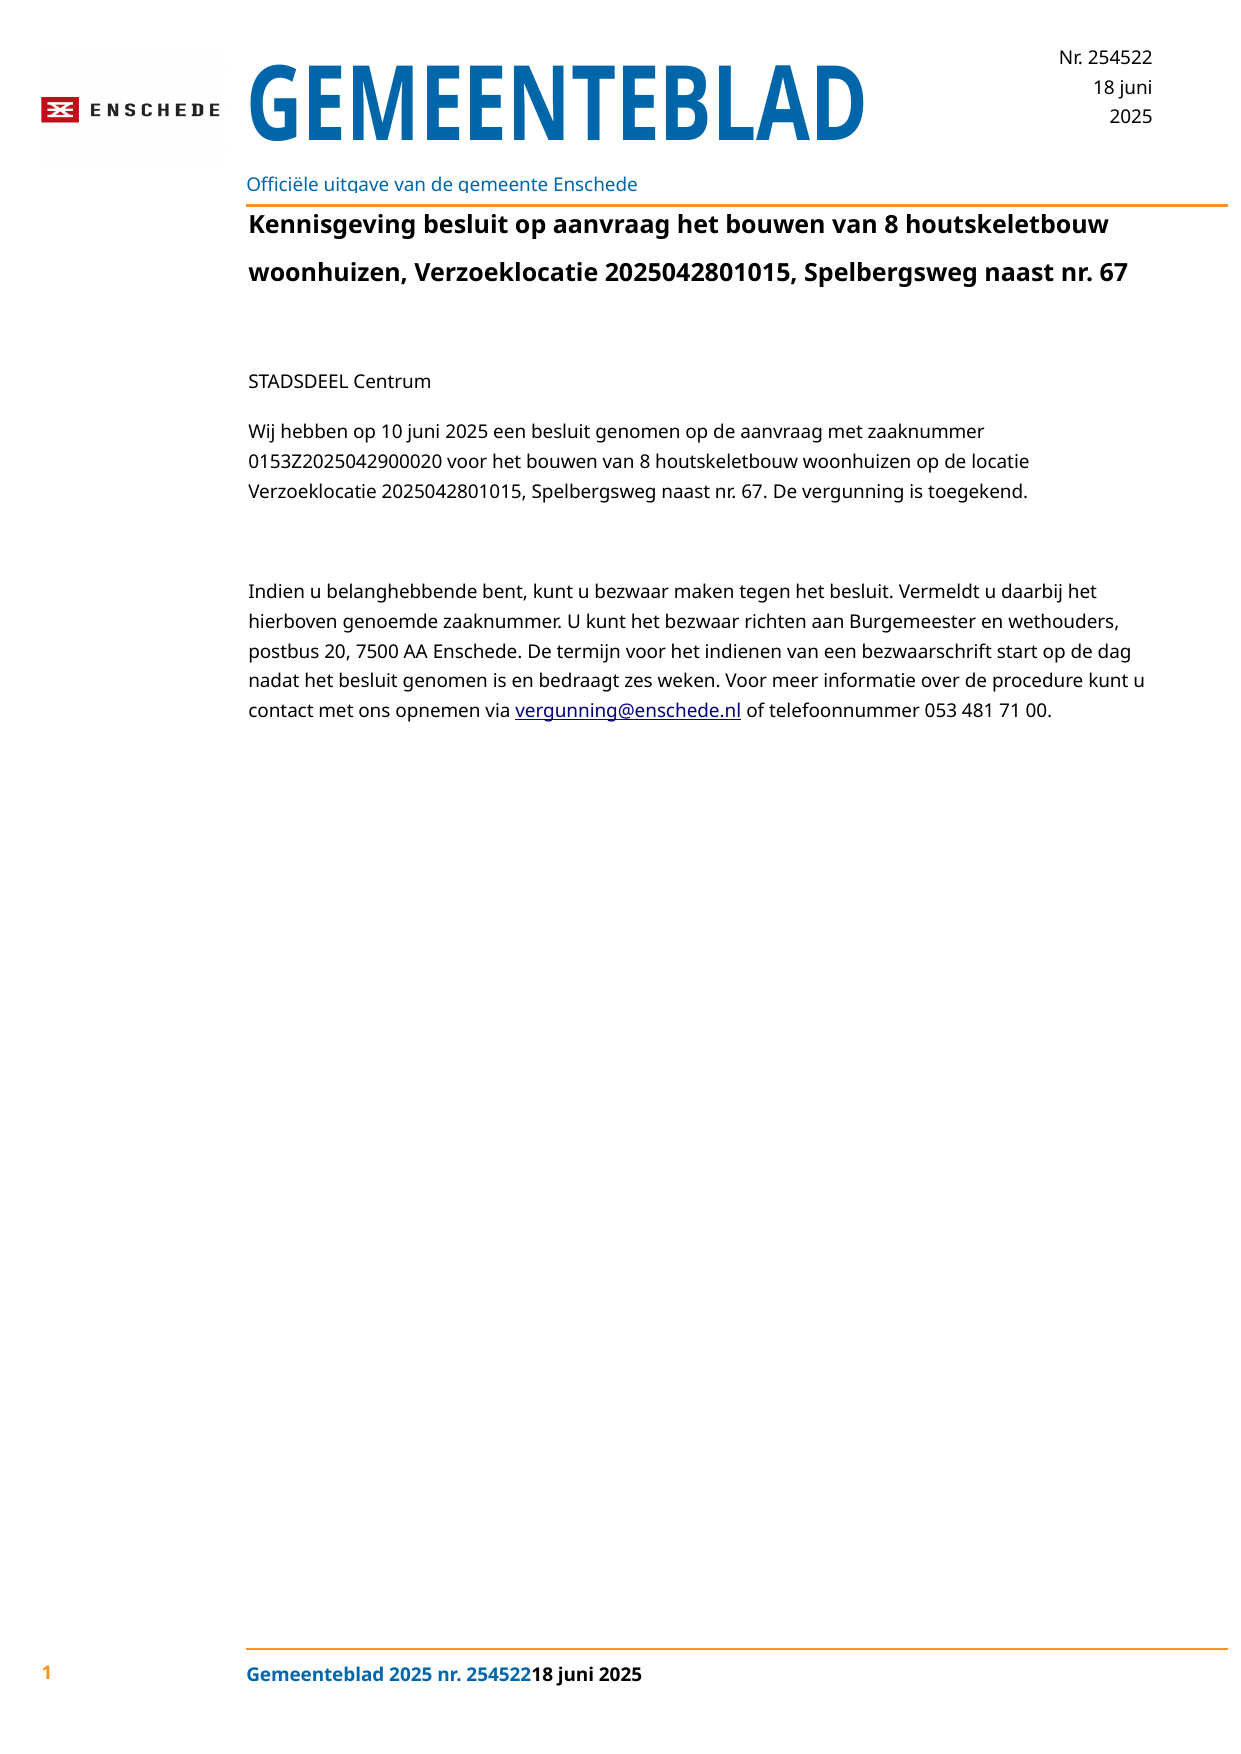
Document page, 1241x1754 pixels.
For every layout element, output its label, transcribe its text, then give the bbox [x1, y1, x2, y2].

picture [41, 47, 231, 172]
text STADSDEEL Centrum [248, 368, 1152, 394]
text Indien u belanghebbende bent, kunt u bezwaar maken tegen het besluit. Vermeldt u daarbij het hierboven genoemde zaaknummer. U kunt het bezwaar richten aan Burgemeester en wethouders, postbus 20, 7500 AA Enschede. De termijn voor het indienen van een bezwaarschrift start op de dag nadat het besluit genomen is en bedraagt zes weken. Voor meer informatie over de procedure kunt u contact met ons opnemen via vergunning@enschede.nl of telefoonnummer 053 481 71 00. [248, 579, 1152, 723]
text Kennisgeving besluit op aanvraag het bouwen van 8 houtskeletbouw woonhuizen, Verzoeklocatie 2025042801015, Spelbergsweg naast nr. 67 [248, 207, 1152, 288]
text Wij hebben op 10 juni 2025 een besluit genomen op de aanvraag met zaaknummer 0153Z2025042900020 voor het bouwen van 8 houtskeletbouw woonhuizen op de locatie Verzoeklocatie 2025042801015, Spelbergsweg naast nr. 67. De vergunning is toegekend. [248, 419, 1152, 504]
